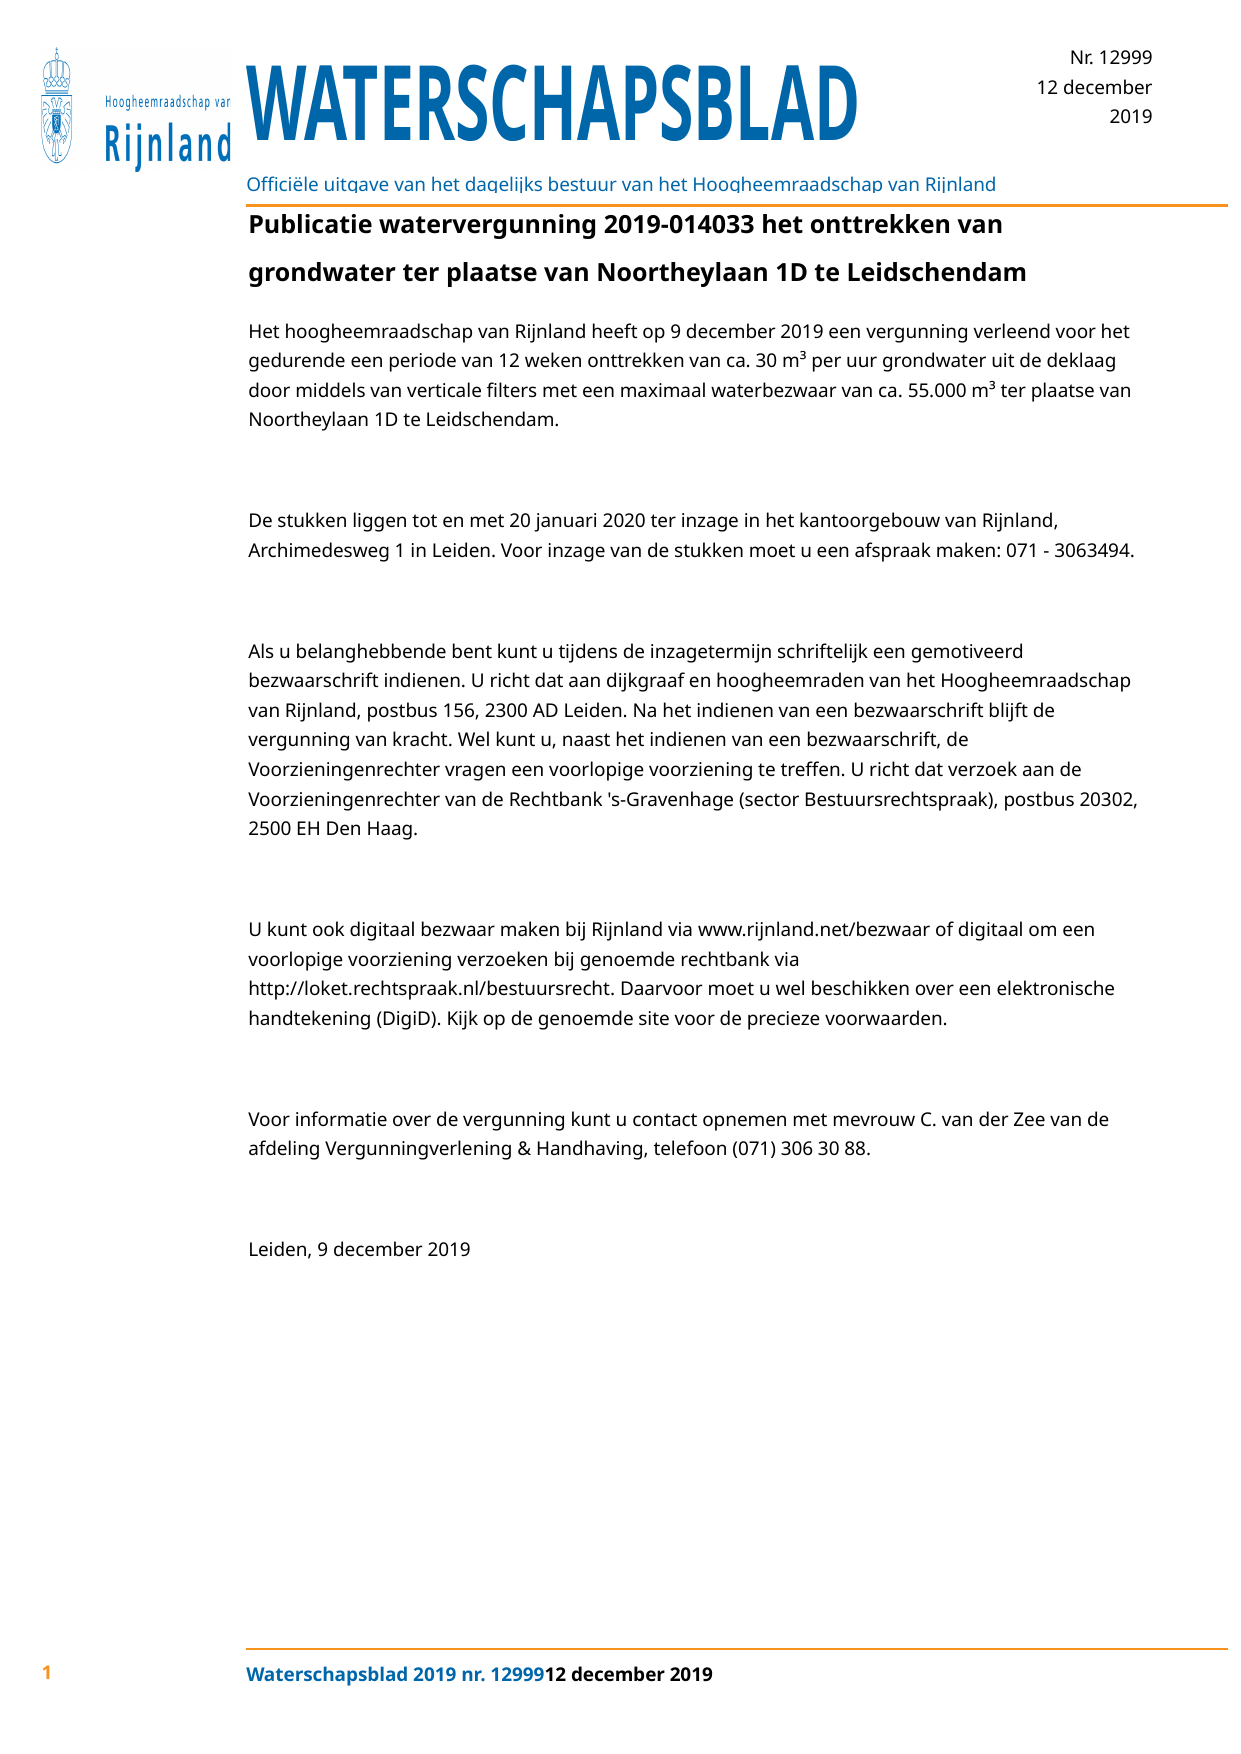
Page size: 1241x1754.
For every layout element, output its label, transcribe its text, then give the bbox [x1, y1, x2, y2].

text Publicatie watervergunning 2019-014033 het onttrekken van grondwater ter plaatse van Noortheylaan 1D te Leidschendam [248, 207, 1152, 288]
text Het hoogheemraadschap van Rijnland heeft op 9 december 2019 een vergunning verleend voor het gedurende een periode van 12 weken onttrekken van ca. 30 m³ per uur grondwater uit de deklaag door middels van verticale filters met een maximaal waterbezwaar van ca. 55.000 m³ ter plaatse van Noortheylaan 1D te Leidschendam. [248, 318, 1152, 432]
picture [41, 47, 231, 172]
text U kunt ook digitaal bezwaar maken bij Rijnland via www.rijnland.net/bezwaar of digitaal om een voorlopige voorziening verzoeken bij genoemde rechtbank via http://loket.rechtspraak.nl/bestuursrecht. Daarvoor moet u wel beschikken over een elektronische handtekening (DigiD). Kijk op de genoemde site voor de precieze voorwaarden. [248, 916, 1152, 1031]
text Als u belanghebbende bent kunt u tijdens de inzagetermijn schriftelijk een gemotiveerd bezwaarschrift indienen. U richt dat aan dijkgraaf en hoogheemraden van het Hoogheemraadschap van Rijnland, postbus 156, 2300 AD Leiden. Na het indienen van een bezwaarschrift blijft de vergunning van kracht. Wel kunt u, naast het indienen van een bezwaarschrift, de Voorzieningenrechter vragen een voorlopige voorziening te treffen. U richt dat verzoek aan de Voorzieningenrechter van de Rechtbank 's-Gravenhage (sector Bestuursrechtspraak), postbus 20302, 2500 EH Den Haag. [248, 638, 1152, 841]
text Leiden, 9 december 2019 [248, 1236, 1152, 1262]
text De stukken liggen tot en met 20 januari 2020 ter inzage in het kantoorgebouw van Rijnland, Archimedesweg 1 in Leiden. Voor inzage van de stukken moet u een afspraak maken: 071 - 3063494. [248, 507, 1152, 563]
text Voor informatie over de vergunning kunt u contact opnemen met mevrouw C. van der Zee van de afdeling Vergunningverlening & Handhaving, telefoon (071) 306 30 88. [248, 1106, 1152, 1161]
